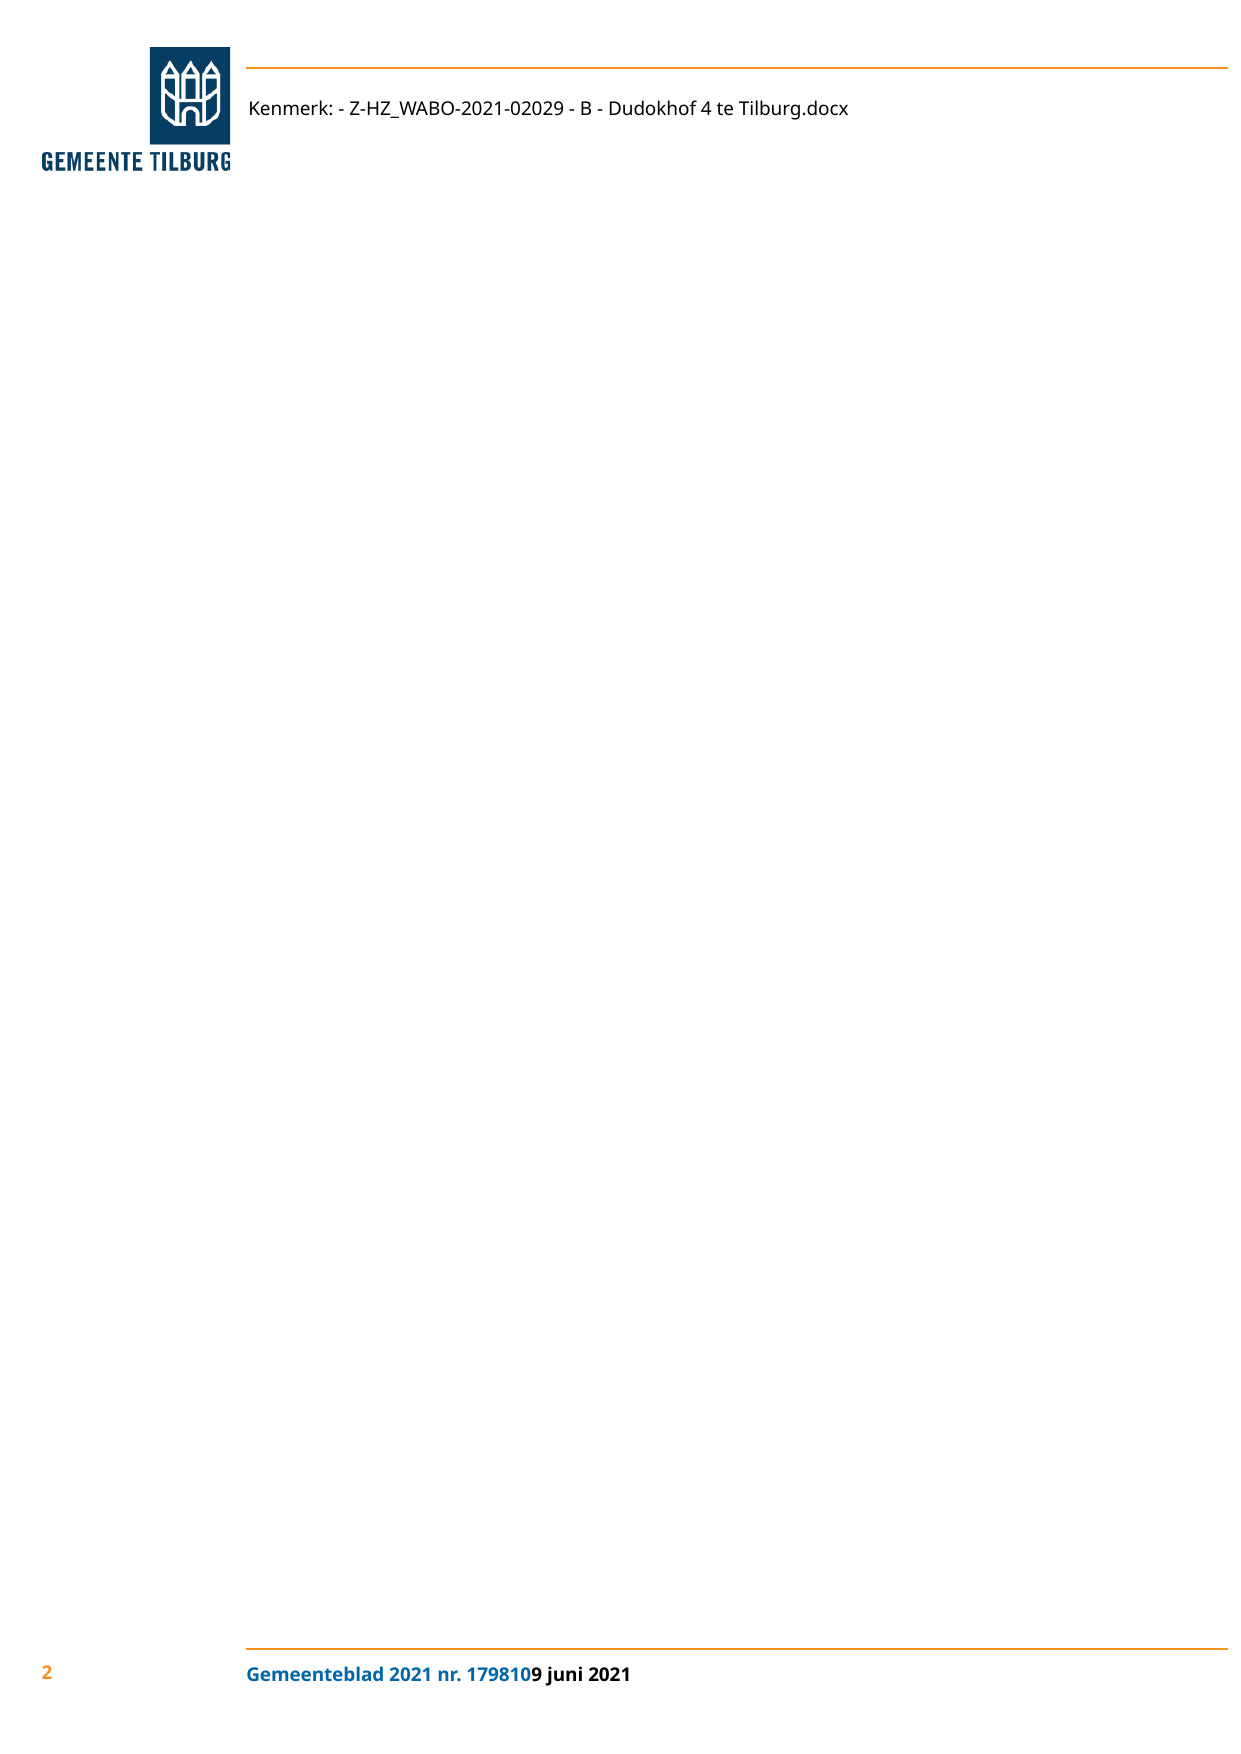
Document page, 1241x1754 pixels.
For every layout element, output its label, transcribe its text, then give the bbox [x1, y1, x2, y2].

text Kenmerk: - Z-HZ_WABO-2021-02029 - B - Dudokhof 4 te Tilburg.docx [248, 95, 1152, 121]
picture [41, 47, 231, 172]
